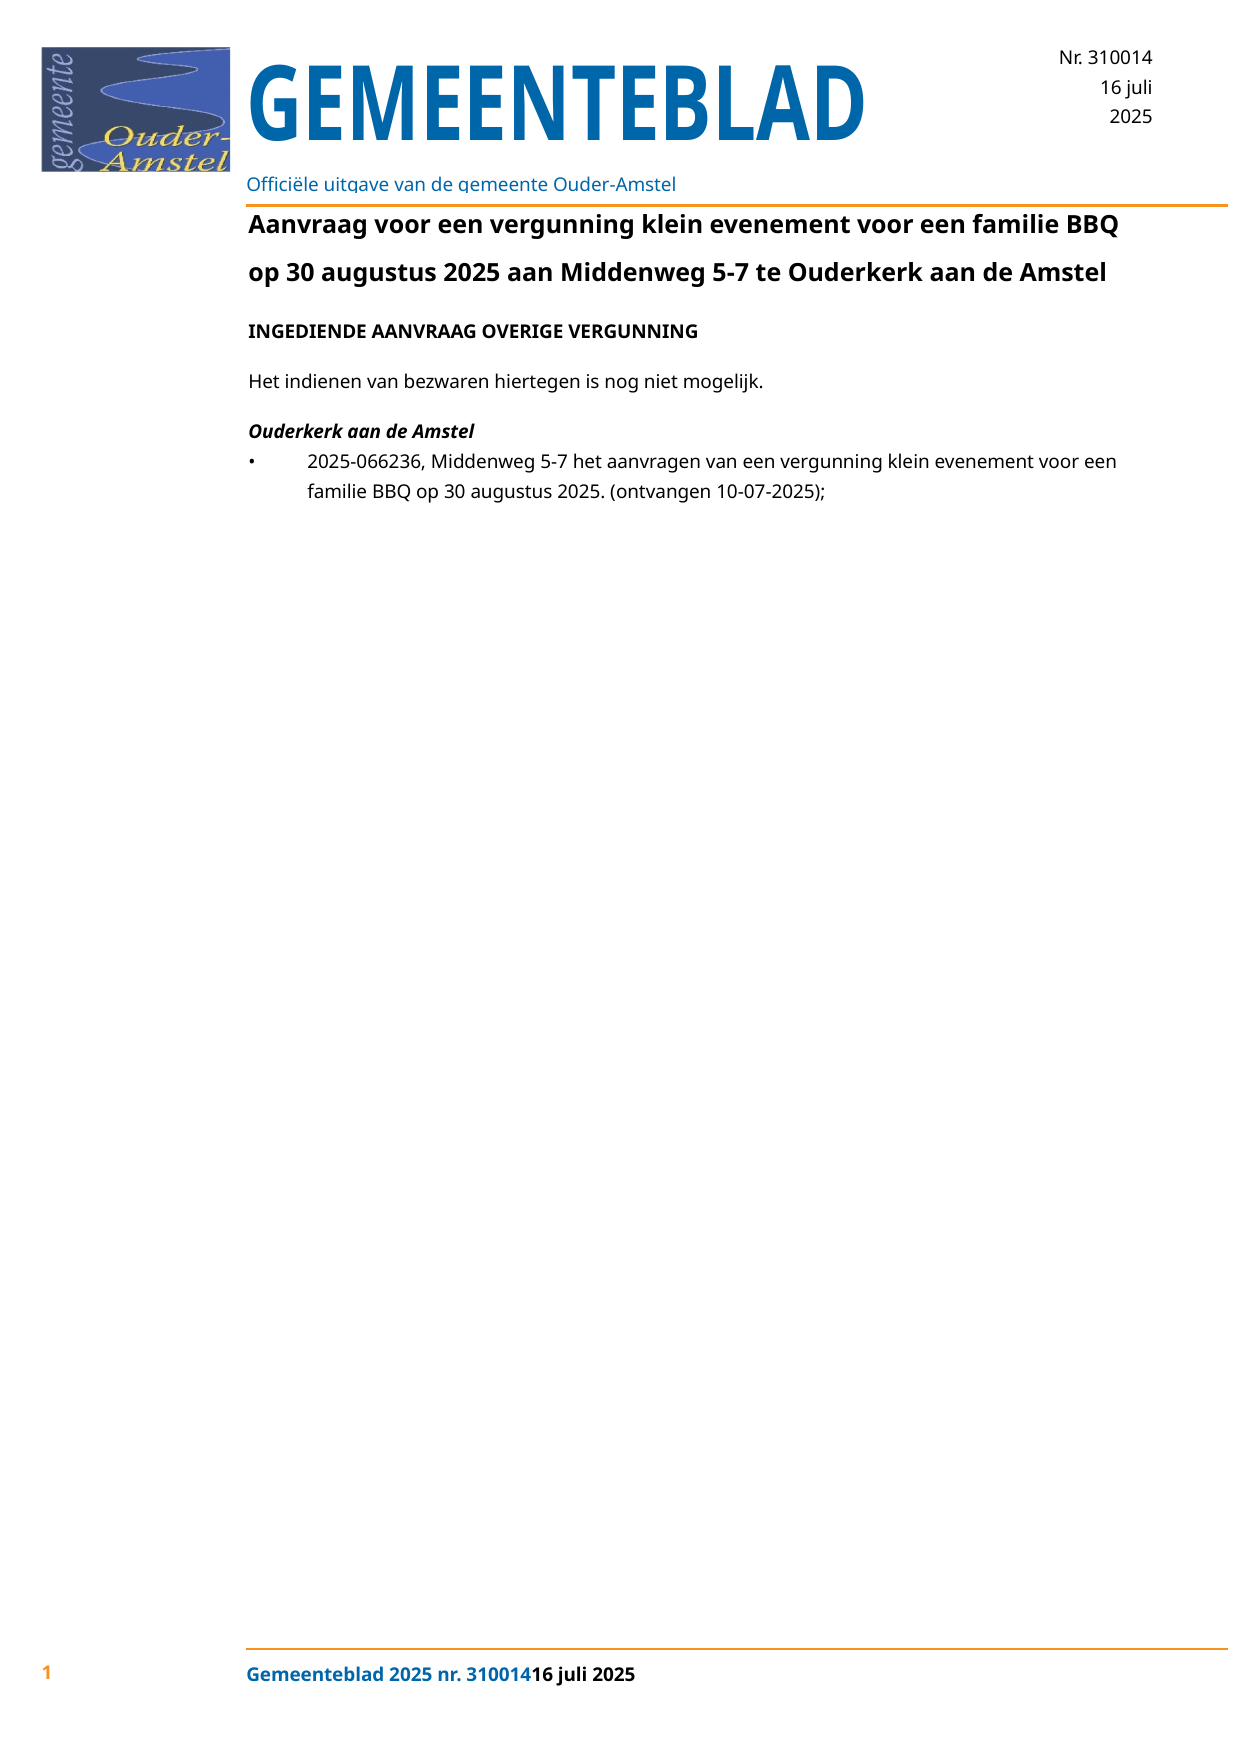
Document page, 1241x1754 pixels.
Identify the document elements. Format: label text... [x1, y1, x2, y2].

text Het indienen van bezwaren hiertegen is nog niet mogelijk. [248, 368, 1152, 394]
text Aanvraag voor een vergunning klein evenement voor een familie BBQ op 30 augustus 2025 aan Middenweg 5-7 te Ouderkerk aan de Amstel [248, 207, 1152, 288]
list 2025-066236, Middenweg 5-7 het aanvragen van een vergunning klein evenement voor een familie BBQ op 30 augustus 2025. (ontvangen 10-07-2025); [248, 448, 1152, 504]
picture [41, 47, 231, 172]
text Ouderkerk aan de Amstel [248, 419, 1152, 444]
text INGEDIENDE AANVRAAG OVERIGE VERGUNNING [248, 318, 1152, 344]
